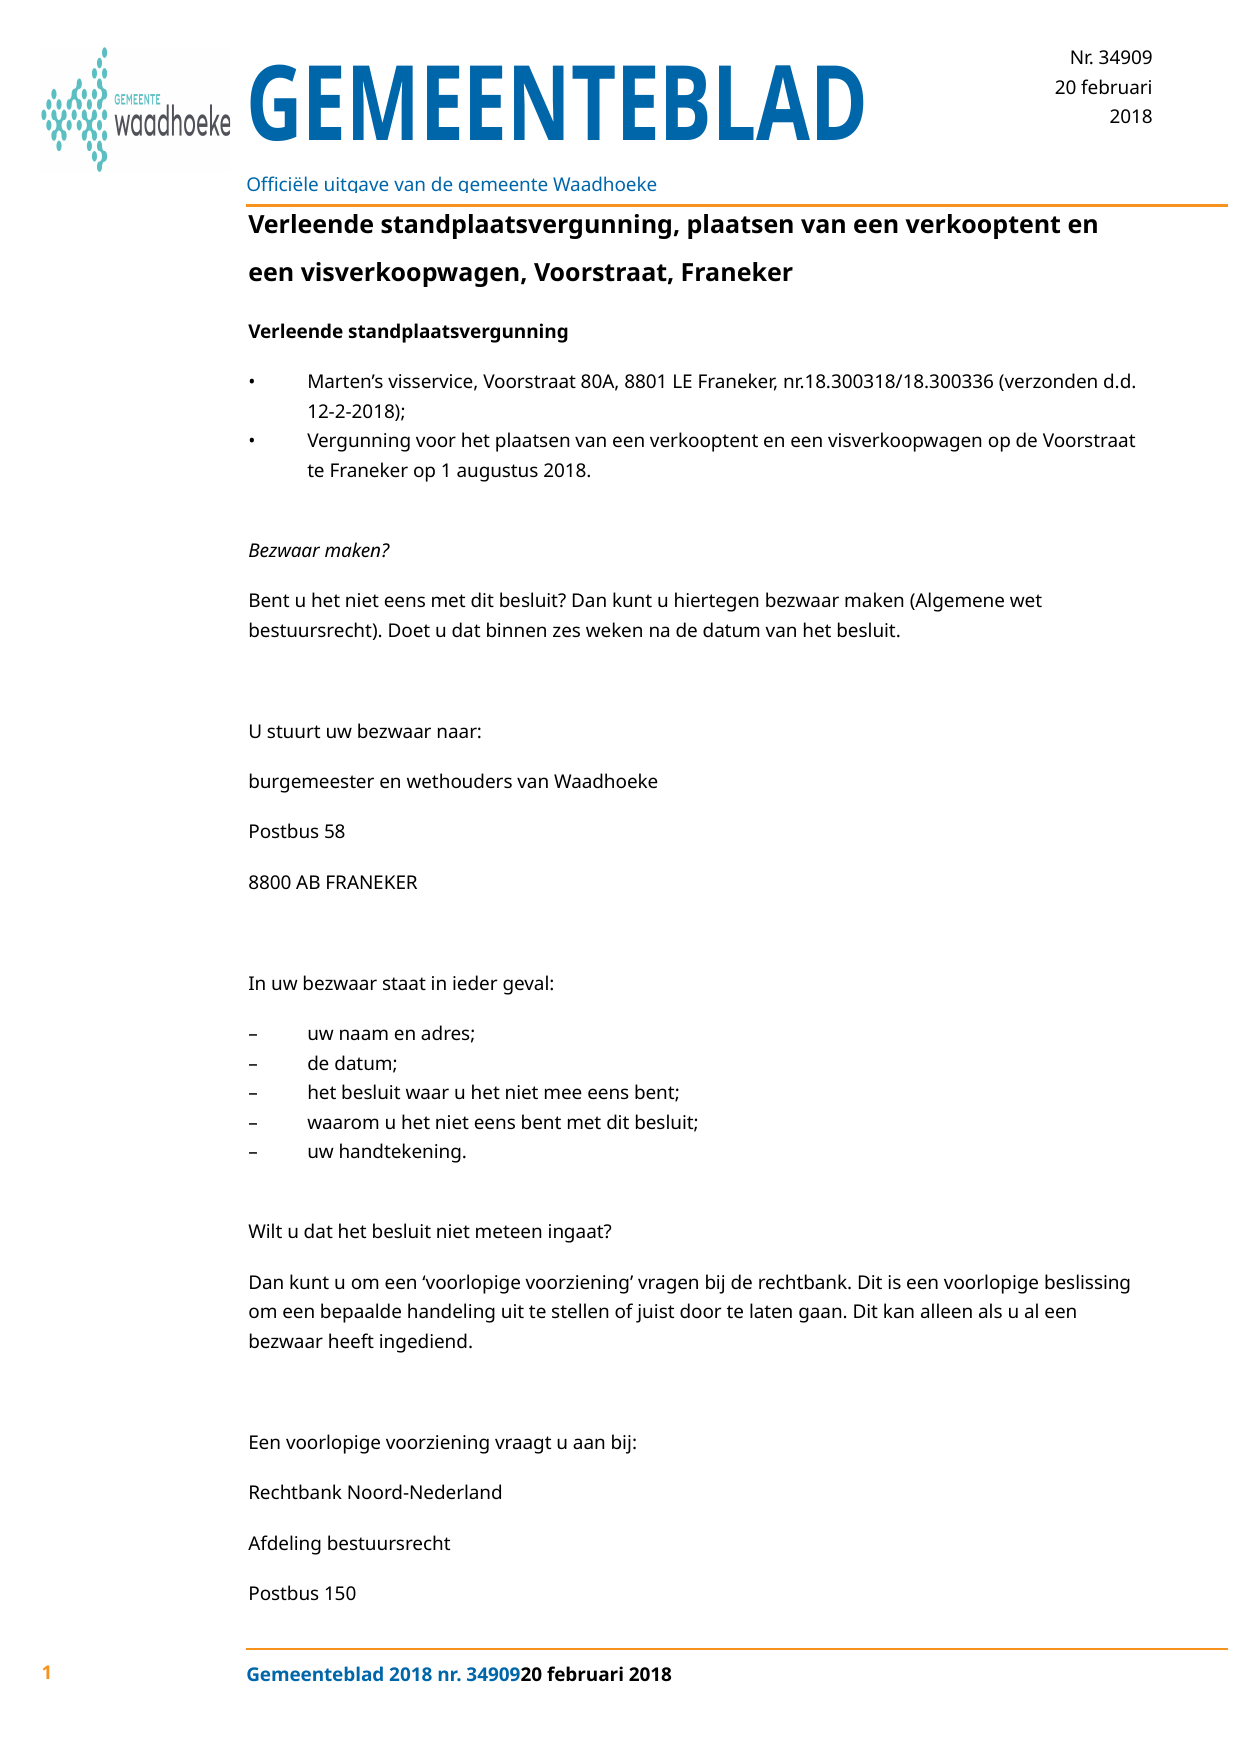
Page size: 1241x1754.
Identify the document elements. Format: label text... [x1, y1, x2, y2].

list waarom u het niet eens bent met dit besluit; [248, 1109, 1152, 1135]
list de datum; [248, 1050, 1152, 1076]
text Postbus 58 [248, 819, 1152, 844]
text Bezwaar maken? [248, 537, 1152, 563]
list het besluit waar u het niet mee eens bent; [248, 1079, 1152, 1105]
text Een voorlopige voorziening vraagt u aan bij: [248, 1429, 1152, 1455]
text 8800 AB FRANEKER [248, 869, 1152, 895]
text Verleende standplaatsvergunning [248, 318, 1152, 344]
text Bent u het niet eens met dit besluit? Dan kunt u hiertegen bezwaar maken (Algemene wet bestuursrecht). Doet u dat binnen zes weken na de datum van het besluit. [248, 587, 1152, 643]
picture [41, 47, 231, 172]
list Marten’s visservice, Voorstraat 80A, 8801 LE Franeker, nr.18.300318/18.300336 (verzonden d.d. 12-2-2018); [248, 368, 1152, 424]
text Wilt u dat het besluit niet meteen ingaat? [248, 1219, 1152, 1244]
text burgemeester en wethouders van Waadhoeke [248, 768, 1152, 794]
text Postbus 150 [248, 1580, 1152, 1606]
text Dan kunt u om een ‘voorlopige voorziening’ vragen bij de rechtbank. Dit is een voorlopige beslissing om een bepaalde handeling uit te stellen of juist door te laten gaan. Dit kan alleen als u al een bezwaar heeft ingediend. [248, 1269, 1152, 1354]
list uw naam en adres; [248, 1020, 1152, 1046]
text U stuurt uw bezwaar naar: [248, 718, 1152, 744]
text Rechtbank Noord-Nederland [248, 1479, 1152, 1505]
list Vergunning voor het plaatsen van een verkooptent en een visverkoopwagen op de Voorstraat te Franeker op 1 augustus 2018. [248, 427, 1152, 483]
list uw handtekening. [248, 1139, 1152, 1164]
text Afdeling bestuursrecht [248, 1530, 1152, 1556]
text Verleende standplaatsvergunning, plaatsen van een verkooptent en een visverkoopwagen, Voorstraat, Franeker [248, 207, 1152, 288]
text In uw bezwaar staat in ieder geval: [248, 970, 1152, 996]
